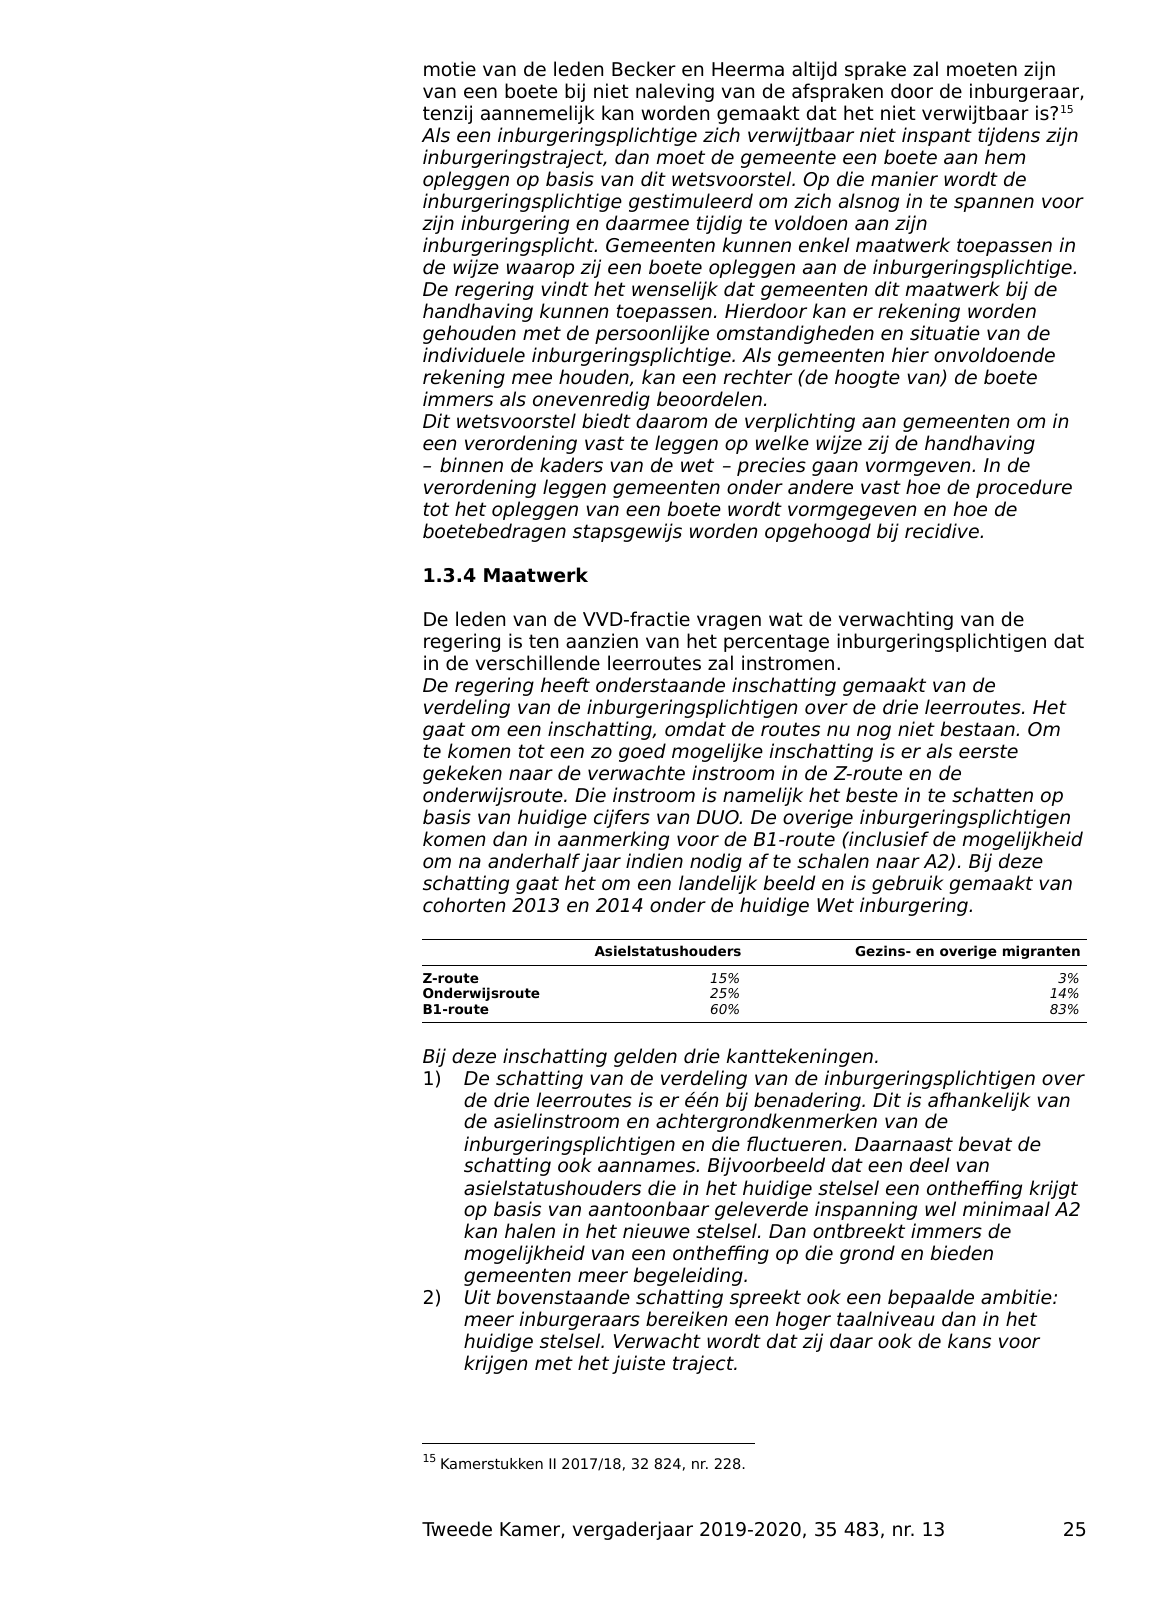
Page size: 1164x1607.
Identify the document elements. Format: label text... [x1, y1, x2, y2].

text Bij deze inschatting gelden drie kanttekeningen. [422, 1046, 1087, 1067]
table_cell B1-route [422, 1002, 570, 1022]
table_header [422, 940, 570, 965]
text De regering vindt het wenselijk dat gemeenten dit maatwerk bij de handhaving kunnen toepassen. Hierdoor kan er rekening worden gehouden met de persoonlijke omstandigheden en situatie van de individuele inburgeringsplichtige. Als gemeenten hier onvoldoende rekening mee houden, kan een rechter (de hoogte van) de boete immers als onevenredig beoordelen. [422, 279, 1087, 411]
text Als een inburgeringsplichtige zich verwijtbaar niet inspant tijdens zijn inburgeringstraject, dan moet de gemeente een boete aan hem opleggen op basis van dit wetsvoorstel. Op die manier wordt de inburgeringsplichtige gestimuleerd om zich alsnog in te spannen voor zijn inburgering en daarmee tijdig te voldoen aan zijn inburgeringsplicht. Gemeenten kunnen enkel maatwerk toepassen in de wijze waarop zij een boete opleggen aan de inburgeringsplichtige. [422, 125, 1087, 279]
table_cell Onderwijsroute [422, 986, 570, 1002]
text 2) Uit bovenstaande schatting spreekt ook een bepaalde ambitie: meer inburgeraars bereiken een hoger taalniveau dan in het huidige stelsel. Verwacht wordt dat zij daar ook de kans voor krijgen met het juiste traject. [422, 1287, 1087, 1375]
table_cell 25% [570, 986, 747, 1002]
text De leden van de VVD-fractie vragen wat de verwachting van de regering is ten aanzien van het percentage inburgeringsplichtigen dat in de verschillende leerroutes zal instromen. [422, 609, 1087, 675]
table_cell 83% [747, 1002, 1087, 1022]
table_cell 3% [747, 966, 1087, 986]
text De regering heeft onderstaande inschatting gemaakt van de verdeling van de inburgeringsplichtigen over de drie leerroutes. Het gaat om een inschatting, omdat de routes nu nog niet bestaan. Om te komen tot een zo goed mogelijke inschatting is er als eerste gekeken naar de verwachte instroom in de Z-route en de onderwijsroute. Die instroom is namelijk het beste in te schatten op basis van huidige cijfers van DUO. De overige inburgeringsplichtigen komen dan in aanmerking voor de B1-route (inclusief de mogelijkheid om na anderhalf jaar indien nodig af te schalen naar A2). Bij deze schatting gaat het om een landelijk beeld en is gebruik gemaakt van cohorten 2013 en 2014 onder de huidige Wet inburgering. [422, 675, 1087, 917]
text 1) De schatting van de verdeling van de inburgeringsplichtigen over de drie leerroutes is er één bij benadering. Dit is afhankelijk van de asielinstroom en achtergrondkenmerken van de inburgeringsplichtigen en die fluctueren. Daarnaast bevat de schatting ook aannames. Bijvoorbeeld dat een deel van asielstatushouders die in het huidige stelsel een ontheffing krijgt op basis van aantoonbaar geleverde inspanning wel minimaal A2 kan halen in het nieuwe stelsel. Dan ontbreekt immers de mogelijkheid van een ontheffing op die grond en bieden gemeenten meer begeleiding. [422, 1067, 1087, 1287]
subtitle 1.3.4 Maatwerk [422, 565, 1087, 587]
table_header Gezins- en overige migranten [747, 940, 1087, 965]
text Kamerstukken II 2017/18, 32 824, nr. 228. [422, 1452, 1087, 1474]
text Dit wetsvoorstel biedt daarom de verplichting aan gemeenten om in een verordening vast te leggen op welke wijze zij de handhaving – binnen de kaders van de wet – precies gaan vormgeven. In de verordening leggen gemeenten onder andere vast hoe de procedure tot het opleggen van een boete wordt vormgegeven en hoe de boetebedragen stapsgewijs worden opgehoogd bij recidive. [422, 411, 1087, 543]
table_header Asielstatushouders [570, 940, 747, 965]
table_cell 60% [570, 1002, 747, 1022]
text motie van de leden Becker en Heerma altijd sprake zal moeten zijn van een boete bij niet naleving van de afspraken door de inburgeraar, tenzij aannemelijk kan worden gemaakt dat het niet verwijtbaar is? [422, 59, 1087, 125]
table_cell 15% [570, 966, 747, 986]
table_cell 14% [747, 986, 1087, 1002]
table_cell Z-route [422, 966, 570, 986]
